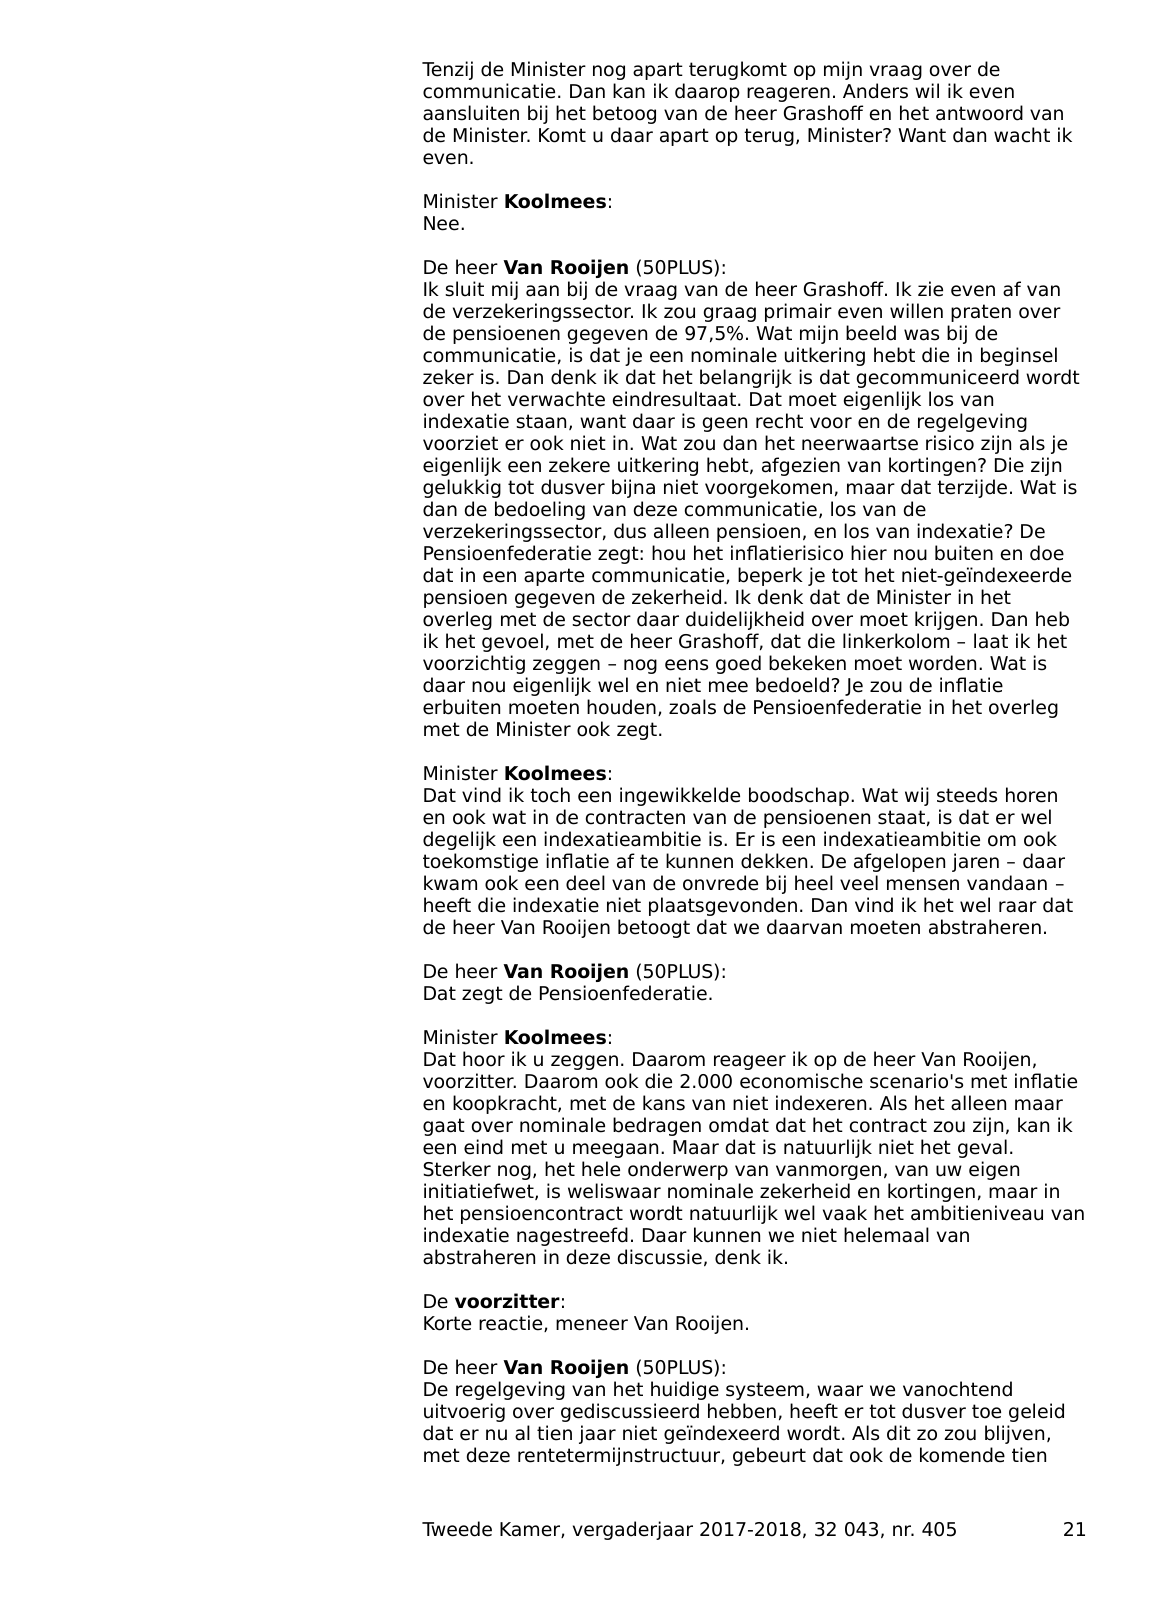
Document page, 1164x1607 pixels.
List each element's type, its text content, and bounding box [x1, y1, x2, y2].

text De heer Van Rooijen (50PLUS): [422, 1357, 1087, 1379]
text Korte reactie, meneer Van Rooijen. [422, 1313, 1087, 1335]
text Minister Koolmees: [422, 1027, 1087, 1049]
text De regelgeving van het huidige systeem, waar we vanochtend uitvoerig over gediscussieerd hebben, heeft er tot dusver toe geleid dat er nu al tien jaar niet geïndexeerd wordt. Als dit zo zou blijven, met deze rentetermijnstructuur, gebeurt dat ook de komende tien [422, 1379, 1087, 1467]
text Dat hoor ik u zeggen. Daarom reageer ik op de heer Van Rooijen, voorzitter. Daarom ook die 2.000 economische scenario's met inflatie en koopkracht, met de kans van niet indexeren. Als het alleen maar gaat over nominale bedragen omdat dat het contract zou zijn, kan ik een eind met u meegaan. Maar dat is natuurlijk niet het geval. Sterker nog, het hele onderwerp van vanmorgen, van uw eigen initiatiefwet, is weliswaar nominale zekerheid en kortingen, maar in het pensioencontract wordt natuurlijk wel vaak het ambitieniveau van indexatie nagestreefd. Daar kunnen we niet helemaal van abstraheren in deze discussie, denk ik. [422, 1049, 1087, 1269]
text De heer Van Rooijen (50PLUS): [422, 961, 1087, 983]
text Dat zegt de Pensioenfederatie. [422, 983, 1087, 1005]
text Nee. [422, 213, 1087, 235]
text Ik sluit mij aan bij de vraag van de heer Grashoff. Ik zie even af van de verzekeringssector. Ik zou graag primair even willen praten over de pensioenen gegeven de 97,5%. Wat mijn beeld was bij de communicatie, is dat je een nominale uitkering hebt die in beginsel zeker is. Dan denk ik dat het belangrijk is dat gecommuniceerd wordt over het verwachte eindresultaat. Dat moet eigenlijk los van indexatie staan, want daar is geen recht voor en de regelgeving voorziet er ook niet in. Wat zou dan het neerwaartse risico zijn als je eigenlijk een zekere uitkering hebt, afgezien van kortingen? Die zijn gelukkig tot dusver bijna niet voorgekomen, maar dat terzijde. Wat is dan de bedoeling van deze communicatie, los van de verzekeringssector, dus alleen pensioen, en los van indexatie? De Pensioenfederatie zegt: hou het inflatierisico hier nou buiten en doe dat in een aparte communicatie, beperk je tot het niet-geïndexeerde pensioen gegeven de zekerheid. Ik denk dat de Minister in het overleg met de sector daar duidelijkheid over moet krijgen. Dan heb ik het gevoel, met de heer Grashoff, dat die linkerkolom – laat ik het voorzichtig zeggen – nog eens goed bekeken moet worden. Wat is daar nou eigenlijk wel en niet mee bedoeld? Je zou de inflatie erbuiten moeten houden, zoals de Pensioenfederatie in het overleg met de Minister ook zegt. [422, 279, 1087, 741]
text Minister Koolmees: [422, 763, 1087, 785]
text De voorzitter: [422, 1291, 1087, 1313]
text Dat vind ik toch een ingewikkelde boodschap. Wat wij steeds horen en ook wat in de contracten van de pensioenen staat, is dat er wel degelijk een indexatieambitie is. Er is een indexatieambitie om ook toekomstige inflatie af te kunnen dekken. De afgelopen jaren – daar kwam ook een deel van de onvrede bij heel veel mensen vandaan – heeft die indexatie niet plaatsgevonden. Dan vind ik het wel raar dat de heer Van Rooijen betoogt dat we daarvan moeten abstraheren. [422, 785, 1087, 939]
text Tenzij de Minister nog apart terugkomt op mijn vraag over de communicatie. Dan kan ik daarop reageren. Anders wil ik even aansluiten bij het betoog van de heer Grashoff en het antwoord van de Minister. Komt u daar apart op terug, Minister? Want dan wacht ik even. [422, 59, 1087, 169]
text Minister Koolmees: [422, 191, 1087, 213]
text De heer Van Rooijen (50PLUS): [422, 257, 1087, 279]
